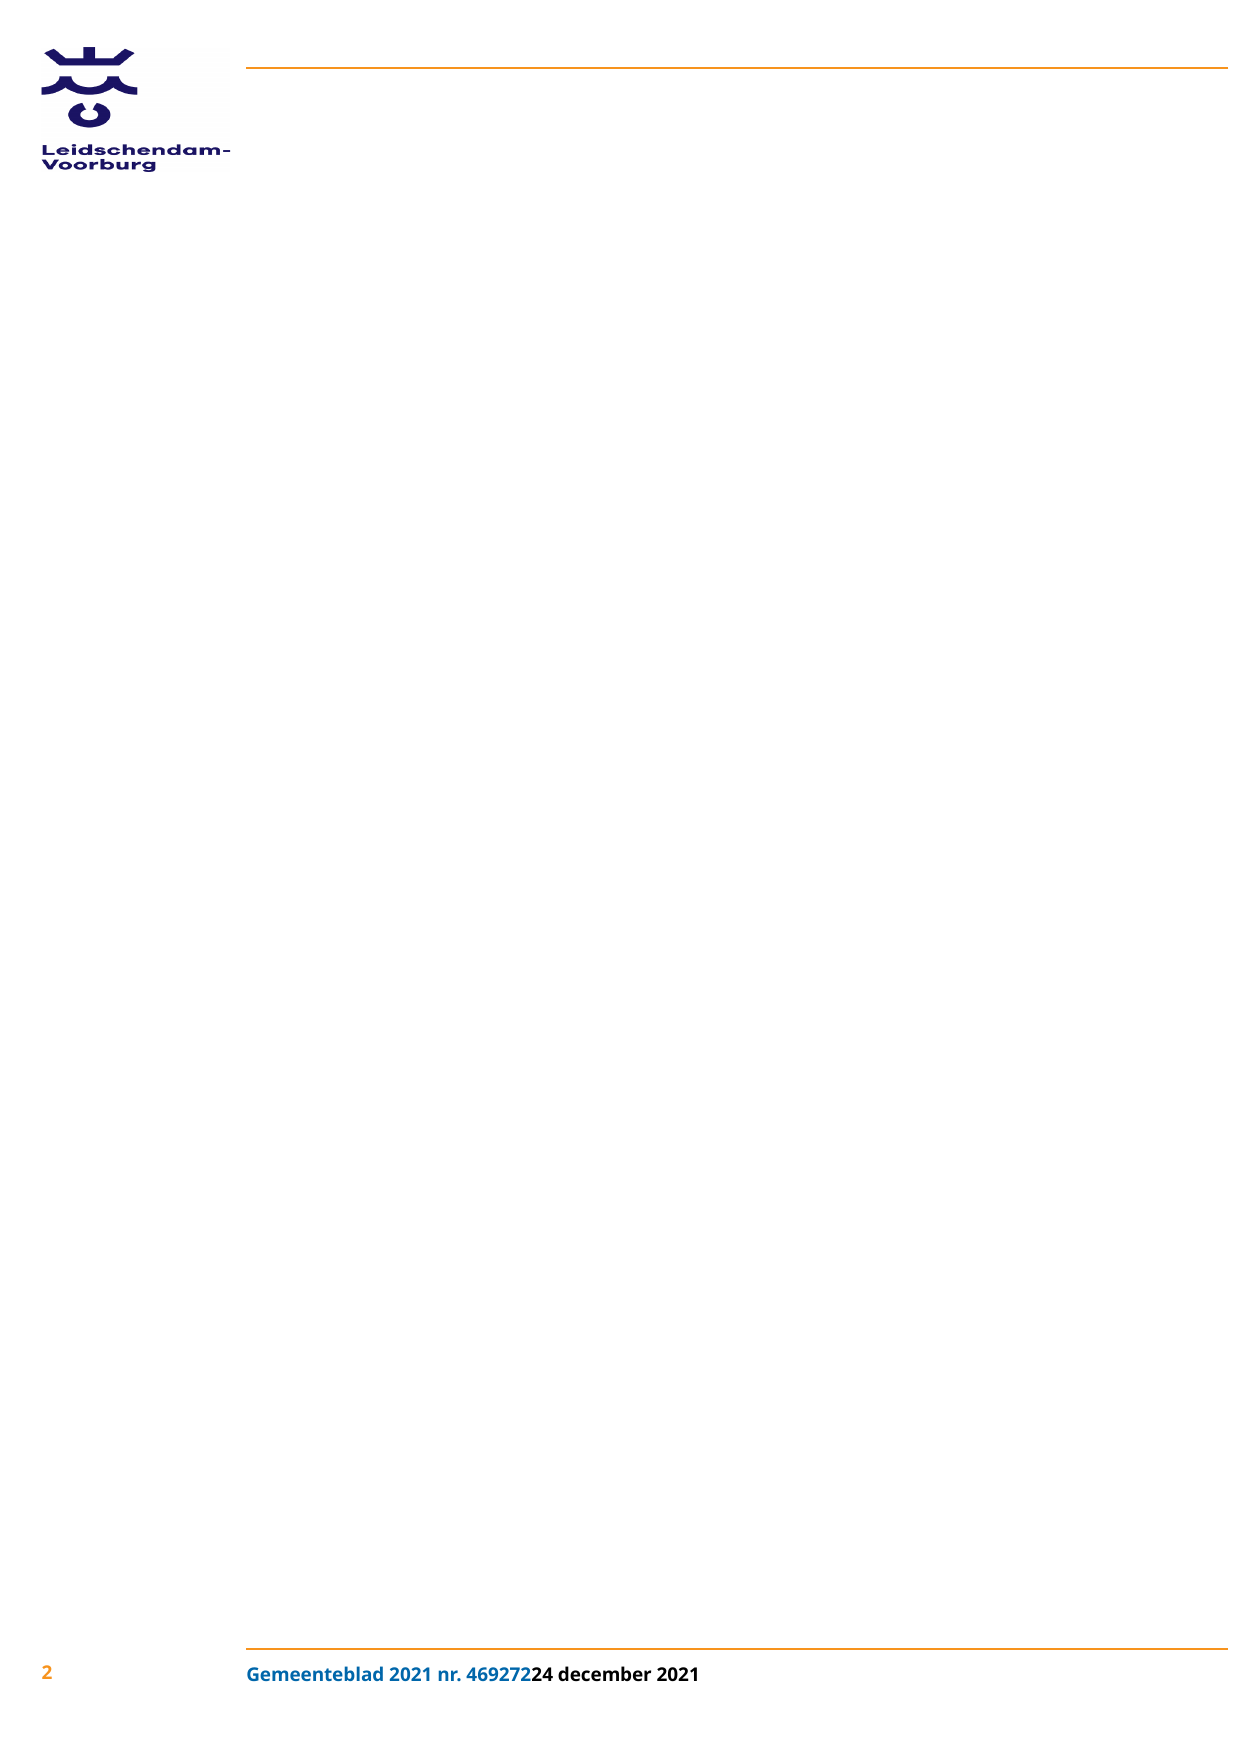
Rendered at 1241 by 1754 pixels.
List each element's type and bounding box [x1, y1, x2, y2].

picture [41, 47, 231, 172]
